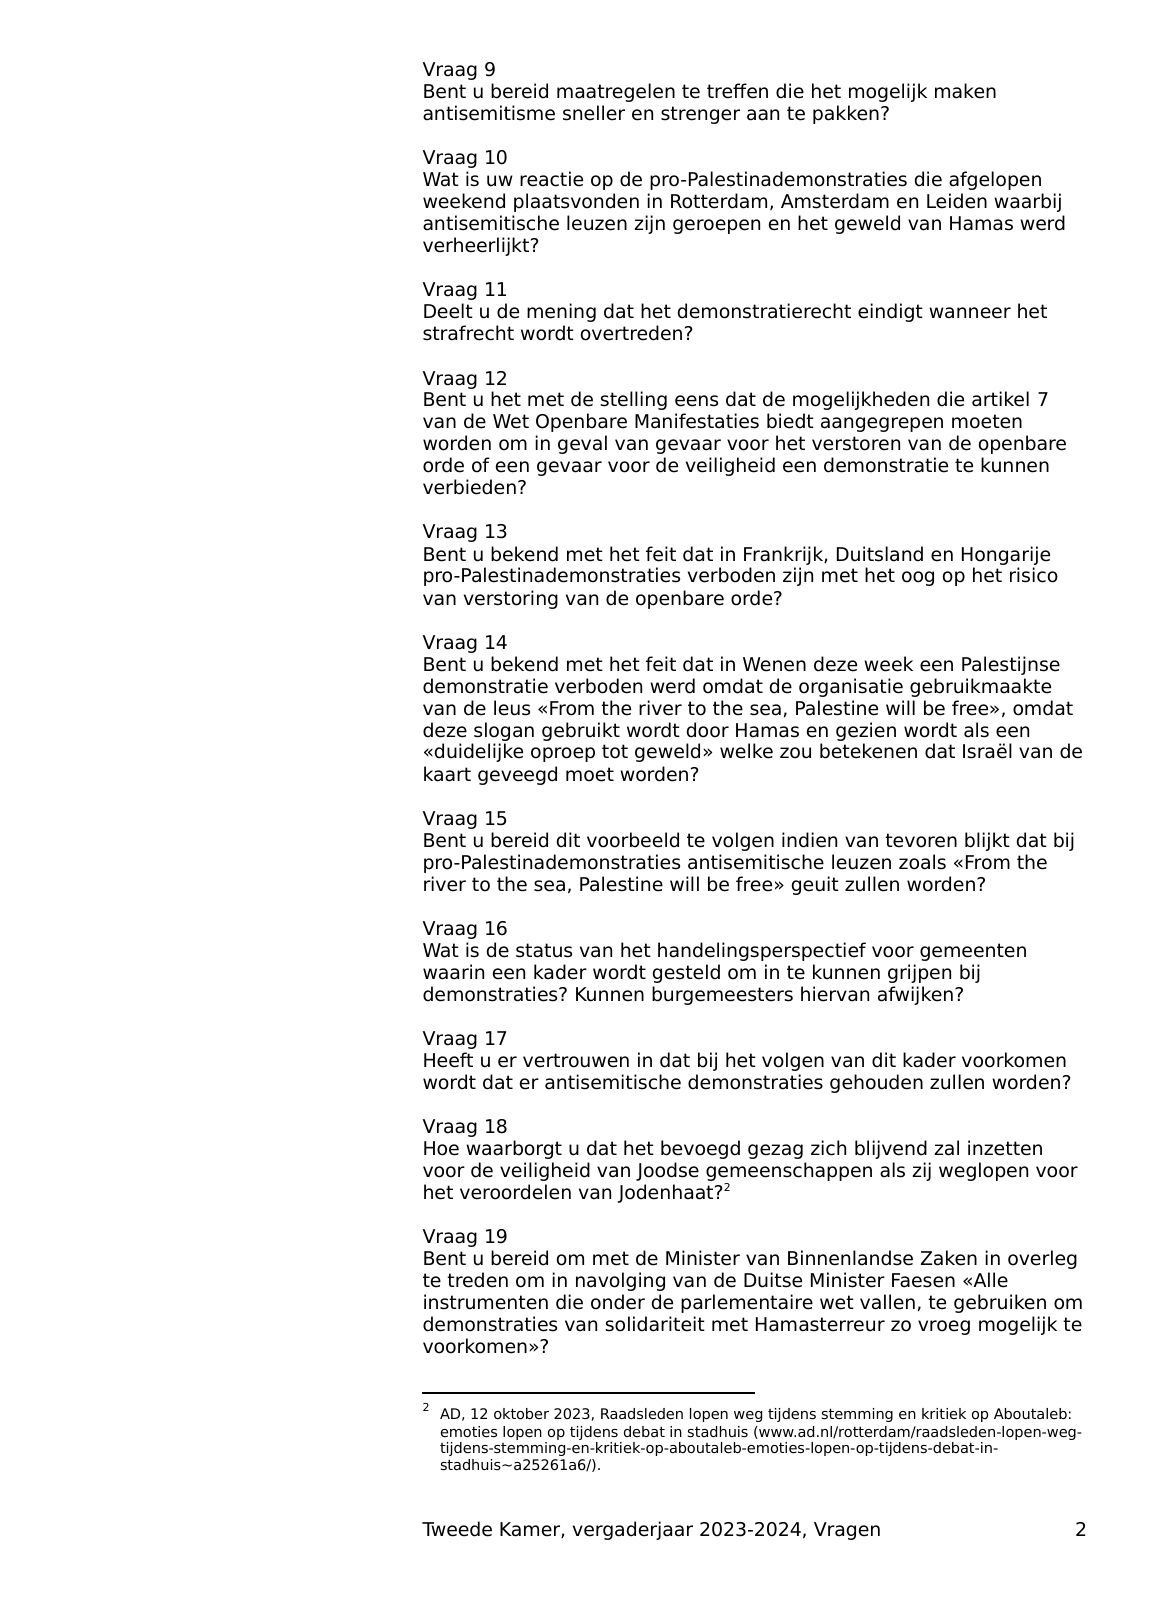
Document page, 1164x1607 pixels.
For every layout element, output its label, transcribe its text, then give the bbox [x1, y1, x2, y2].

text Vraag 12 [422, 367, 1087, 389]
text Bent u bekend met het feit dat in Wenen deze week een Palestijnse demonstratie verboden werd omdat de organisatie gebruikmaakte van de leus «From the river to the sea, Palestine will be free», omdat deze slogan gebruikt wordt door Hamas en gezien wordt als een «duidelijke oproep tot geweld» welke zou betekenen dat Israël van de kaart geveegd moet worden? [422, 653, 1087, 785]
text Heeft u er vertrouwen in dat bij het volgen van dit kader voorkomen wordt dat er antisemitische demonstraties gehouden zullen worden? [422, 1050, 1087, 1094]
text Vraag 9 [422, 59, 1087, 81]
text Vraag 15 [422, 808, 1087, 829]
text Wat is de status van het handelingsperspectief voor gemeenten waarin een kader wordt gesteld om in te kunnen grijpen bij demonstraties? Kunnen burgemeesters hiervan afwijken? [422, 940, 1087, 1006]
text Bent u het met de stelling eens dat de mogelijkheden die artikel 7 van de Wet Openbare Manifestaties biedt aangegrepen moeten worden om in geval van gevaar voor het verstoren van de openbare orde of een gevaar voor de veiligheid een demonstratie te kunnen verbieden? [422, 389, 1087, 499]
text Bent u bereid dit voorbeeld te volgen indien van tevoren blijkt dat bij pro-Palestinademonstraties antisemitische leuzen zoals «From the river to the sea, Palestine will be free» geuit zullen worden? [422, 829, 1087, 896]
text Vraag 17 [422, 1028, 1087, 1050]
text Vraag 18 [422, 1116, 1087, 1138]
text Vraag 19 [422, 1226, 1087, 1248]
text Bent u bereid maatregelen te treffen die het mogelijk maken antisemitisme sneller en strenger aan te pakken? [422, 81, 1087, 125]
text Vraag 14 [422, 632, 1087, 653]
text Deelt u de mening dat het demonstratierecht eindigt wanneer het strafrecht wordt overtreden? [422, 301, 1087, 345]
text Vraag 13 [422, 521, 1087, 543]
text Hoe waarborgt u dat het bevoegd gezag zich blijvend zal inzetten voor de veiligheid van Joodse gemeenschappen als zij weglopen voor het veroordelen van Jodenhaat? [422, 1138, 1087, 1204]
text Vraag 16 [422, 918, 1087, 940]
text Bent u bekend met het feit dat in Frankrijk, Duitsland en Hongarije pro-Palestinademonstraties verboden zijn met het oog op het risico van verstoring van de openbare orde? [422, 543, 1087, 609]
text Vraag 11 [422, 279, 1087, 301]
text Bent u bereid om met de Minister van Binnenlandse Zaken in overleg te treden om in navolging van de Duitse Minister Faesen «Alle instrumenten die onder de parlementaire wet vallen, te gebruiken om demonstraties van solidariteit met Hamasterreur zo vroeg mogelijk te voorkomen»? [422, 1248, 1087, 1358]
text Vraag 10 [422, 147, 1087, 169]
text Wat is uw reactie op de pro-Palestinademonstraties die afgelopen weekend plaatsvonden in Rotterdam, Amsterdam en Leiden waarbij antisemitische leuzen zijn geroepen en het geweld van Hamas werd verheerlijkt? [422, 169, 1087, 257]
text AD, 12 oktober 2023, Raadsleden lopen weg tijdens stemming en kritiek op Aboutaleb: emoties lopen op tijdens debat in stadhuis (www.ad.nl/rotterdam/raadsleden-lopen-weg-tijdens-stemming-en-kritiek-op-aboutaleb-emoties-lopen-op-tijdens-debat-in-stadhuis~a25261a6/). [422, 1402, 1087, 1474]
